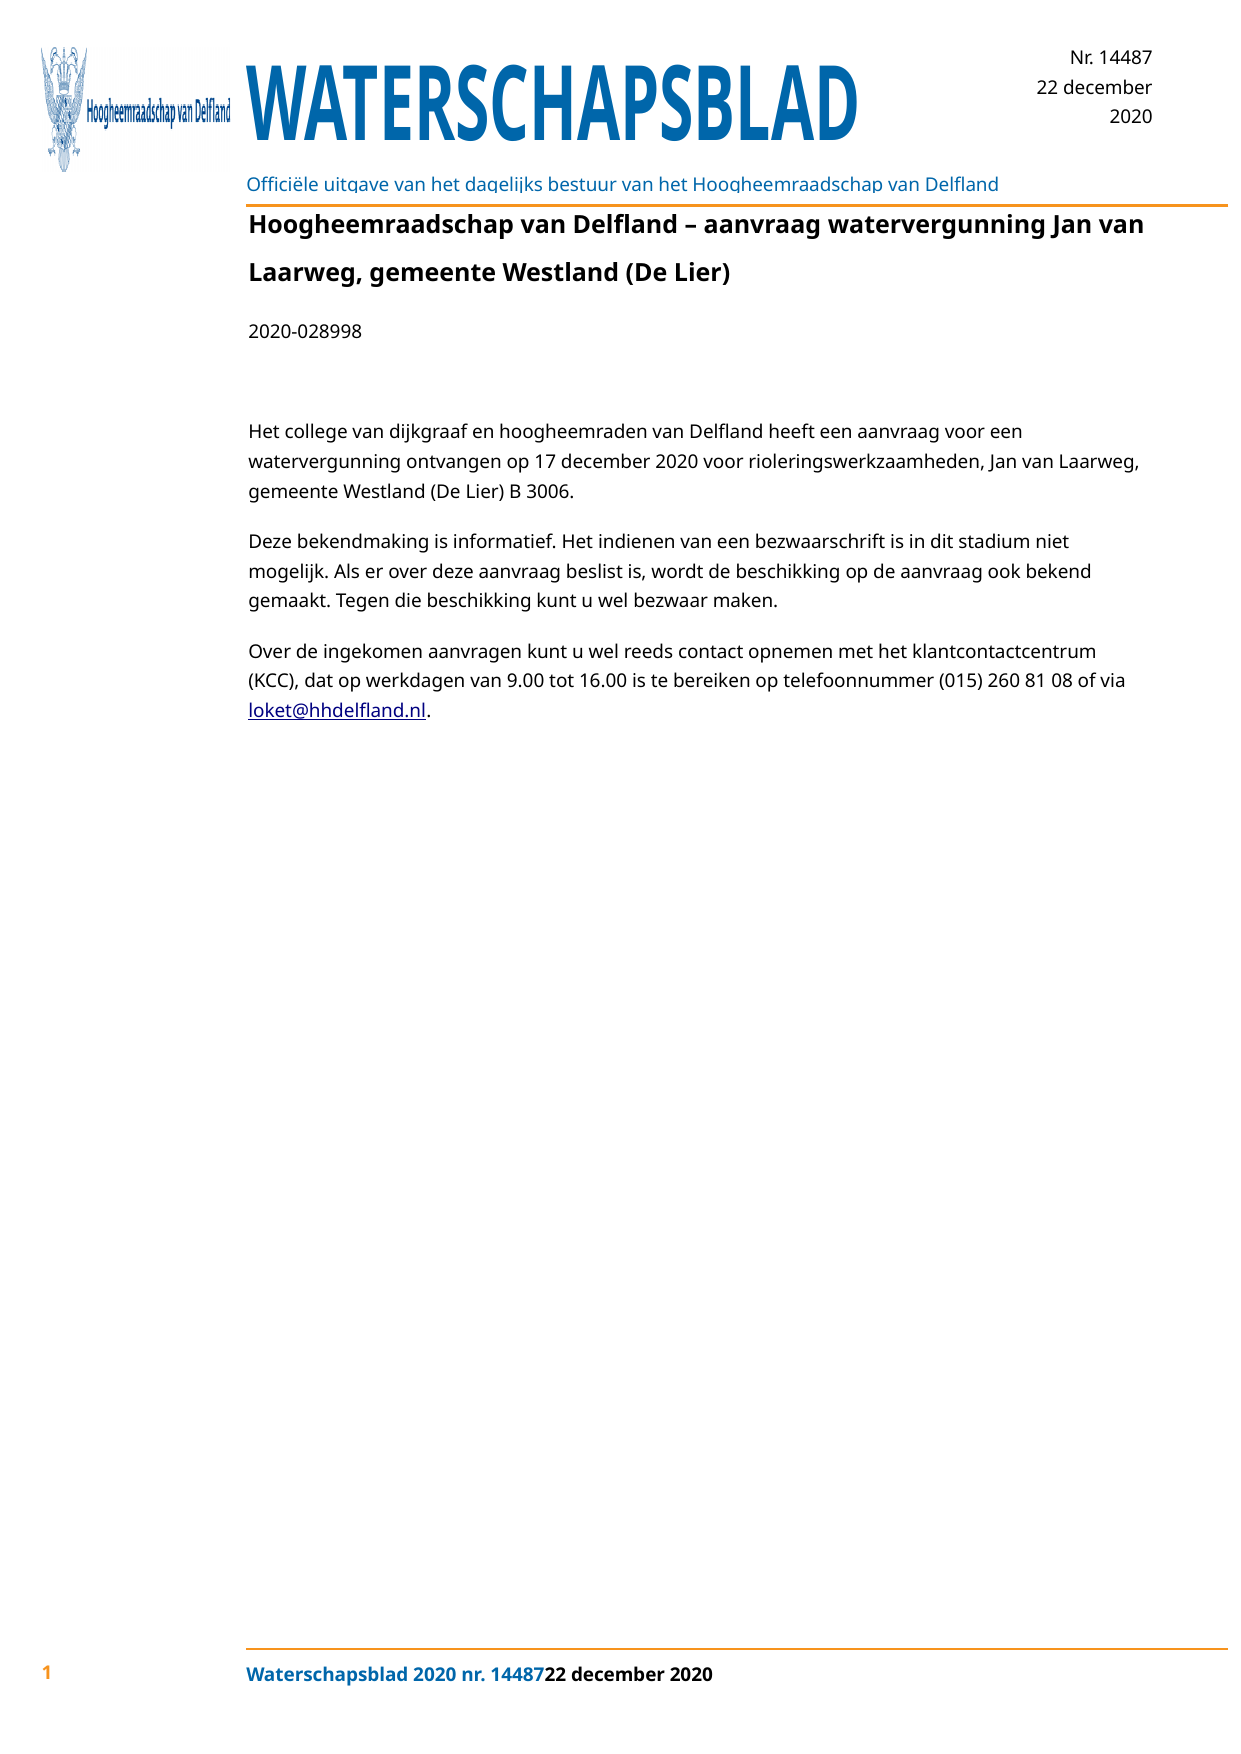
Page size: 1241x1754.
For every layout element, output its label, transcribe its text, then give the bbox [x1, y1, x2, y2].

picture [41, 47, 231, 172]
text 2020-028998 [248, 318, 1152, 344]
text Hoogheemraadschap van Delfland – aanvraag watervergunning Jan van Laarweg, gemeente Westland (De Lier) [248, 207, 1152, 288]
text Over de ingekomen aanvragen kunt u wel reeds contact opnemen met het klantcontactcentrum (KCC), dat op werkdagen van 9.00 tot 16.00 is te bereiken op telefoonnummer (015) 260 81 08 of via loket@hhdelfland.nl. [248, 638, 1152, 723]
text Het college van dijkgraaf en hoogheemraden van Delfland heeft een aanvraag voor een watervergunning ontvangen op 17 december 2020 voor rioleringswerkzaamheden, Jan van Laarweg, gemeente Westland (De Lier) B 3006. [248, 419, 1152, 504]
text Deze bekendmaking is informatief. Het indienen van een bezwaarschrift is in dit stadium niet mogelijk. Als er over deze aanvraag beslist is, wordt de beschikking op de aanvraag ook bekend gemaakt. Tegen die beschikking kunt u wel bezwaar maken. [248, 528, 1152, 613]
